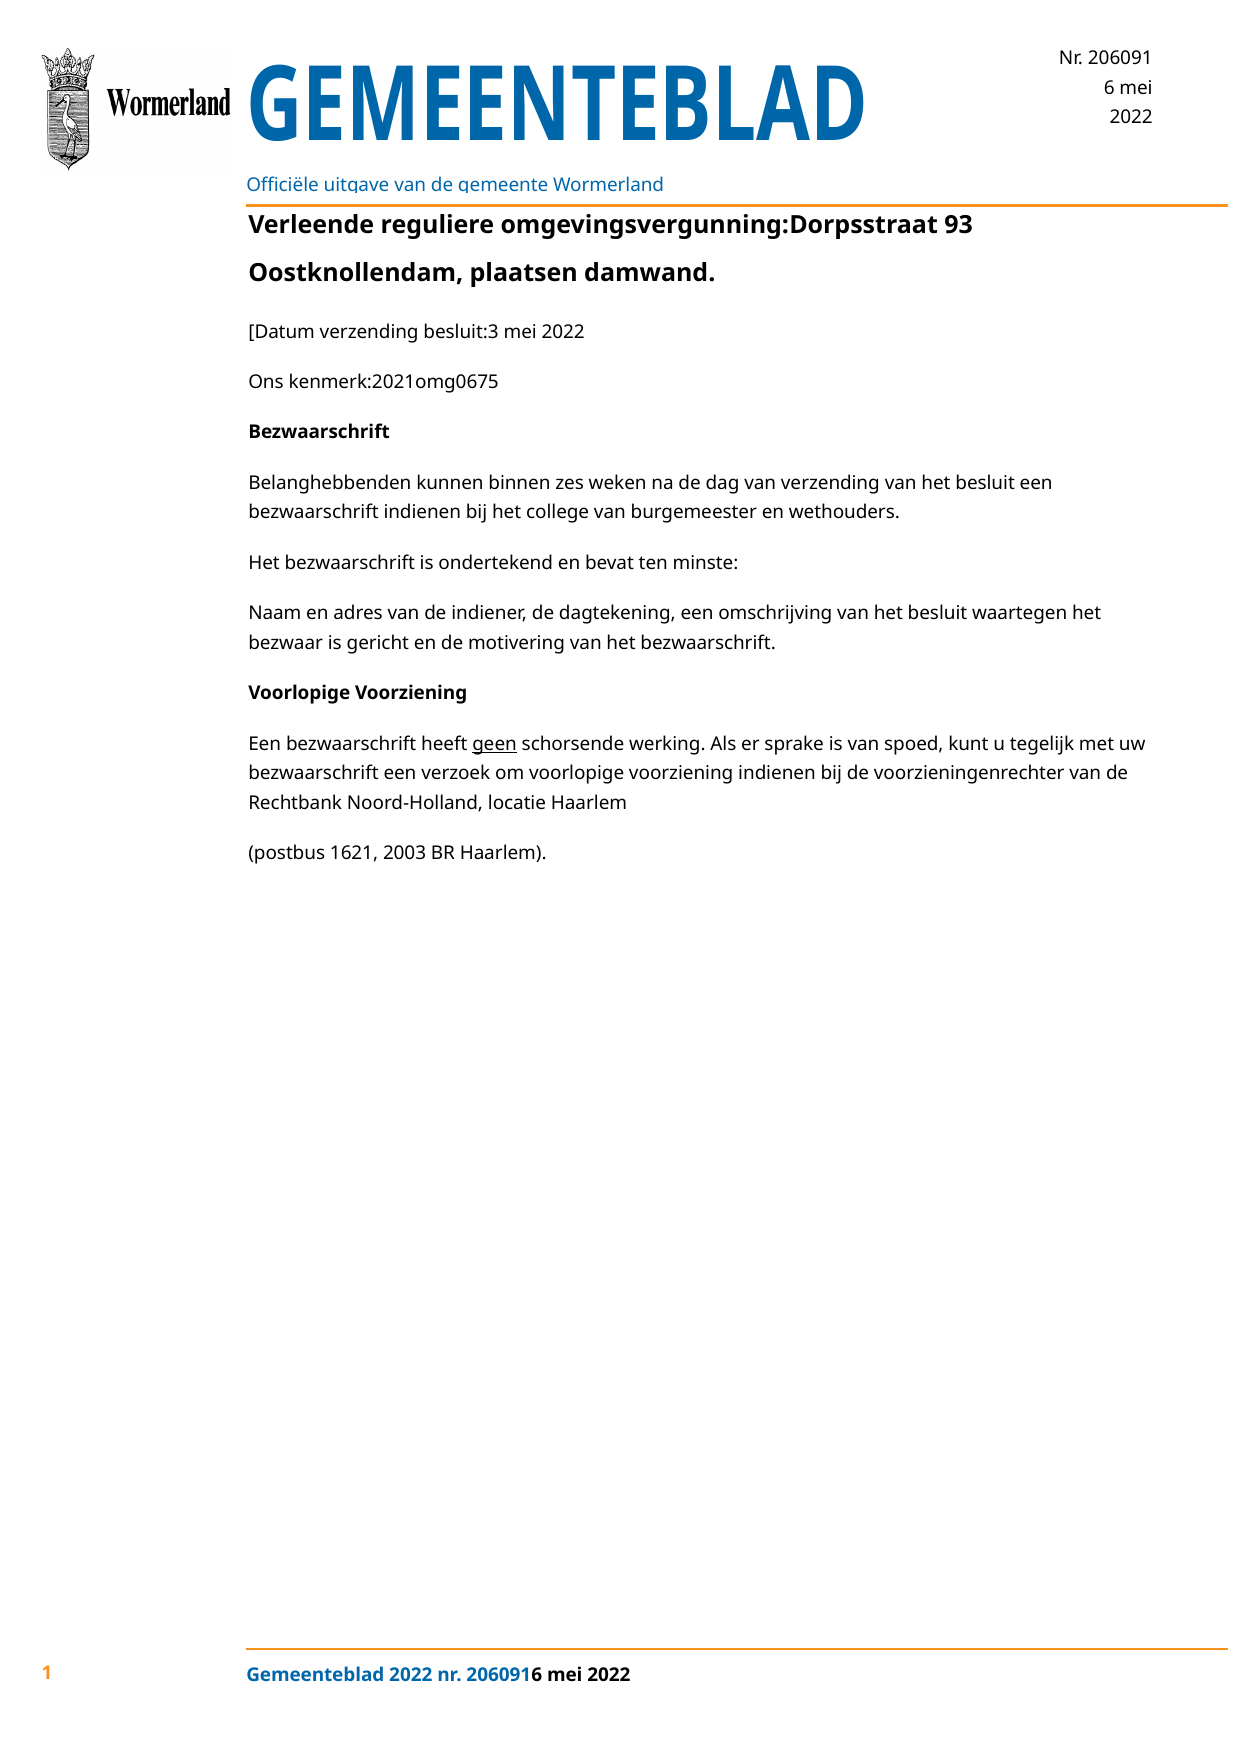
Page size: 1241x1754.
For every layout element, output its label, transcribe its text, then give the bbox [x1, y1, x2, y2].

text Voorlopige Voorziening [248, 679, 1152, 705]
text Een bezwaarschrift heeft geen schorsende werking. Als er sprake is van spoed, kunt u tegelijk met uw bezwaarschrift een verzoek om voorlopige voorziening indienen bij de voorzieningenrechter van de Rechtbank Noord-Holland, locatie Haarlem [248, 730, 1152, 815]
text Bezwaarschrift [248, 419, 1152, 444]
text Ons kenmerk:2021omg0675 [248, 368, 1152, 394]
text [Datum verzending besluit:3 mei 2022 [248, 318, 1152, 344]
text Belanghebbenden kunnen binnen zes weken na de dag van verzending van het besluit een bezwaarschrift indienen bij het college van burgemeester en wethouders. [248, 469, 1152, 524]
picture [41, 47, 231, 172]
text Het bezwaarschrift is ondertekend en bevat ten minste: [248, 549, 1152, 575]
text (postbus 1621, 2003 BR Haarlem). [248, 839, 1152, 865]
text Naam en adres van de indiener, de dagtekening, een omschrijving van het besluit waartegen het bezwaar is gericht en de motivering van het bezwaarschrift. [248, 599, 1152, 655]
text Verleende reguliere omgevingsvergunning:Dorpsstraat 93 Oostknollendam, plaatsen damwand. [248, 207, 1152, 288]
